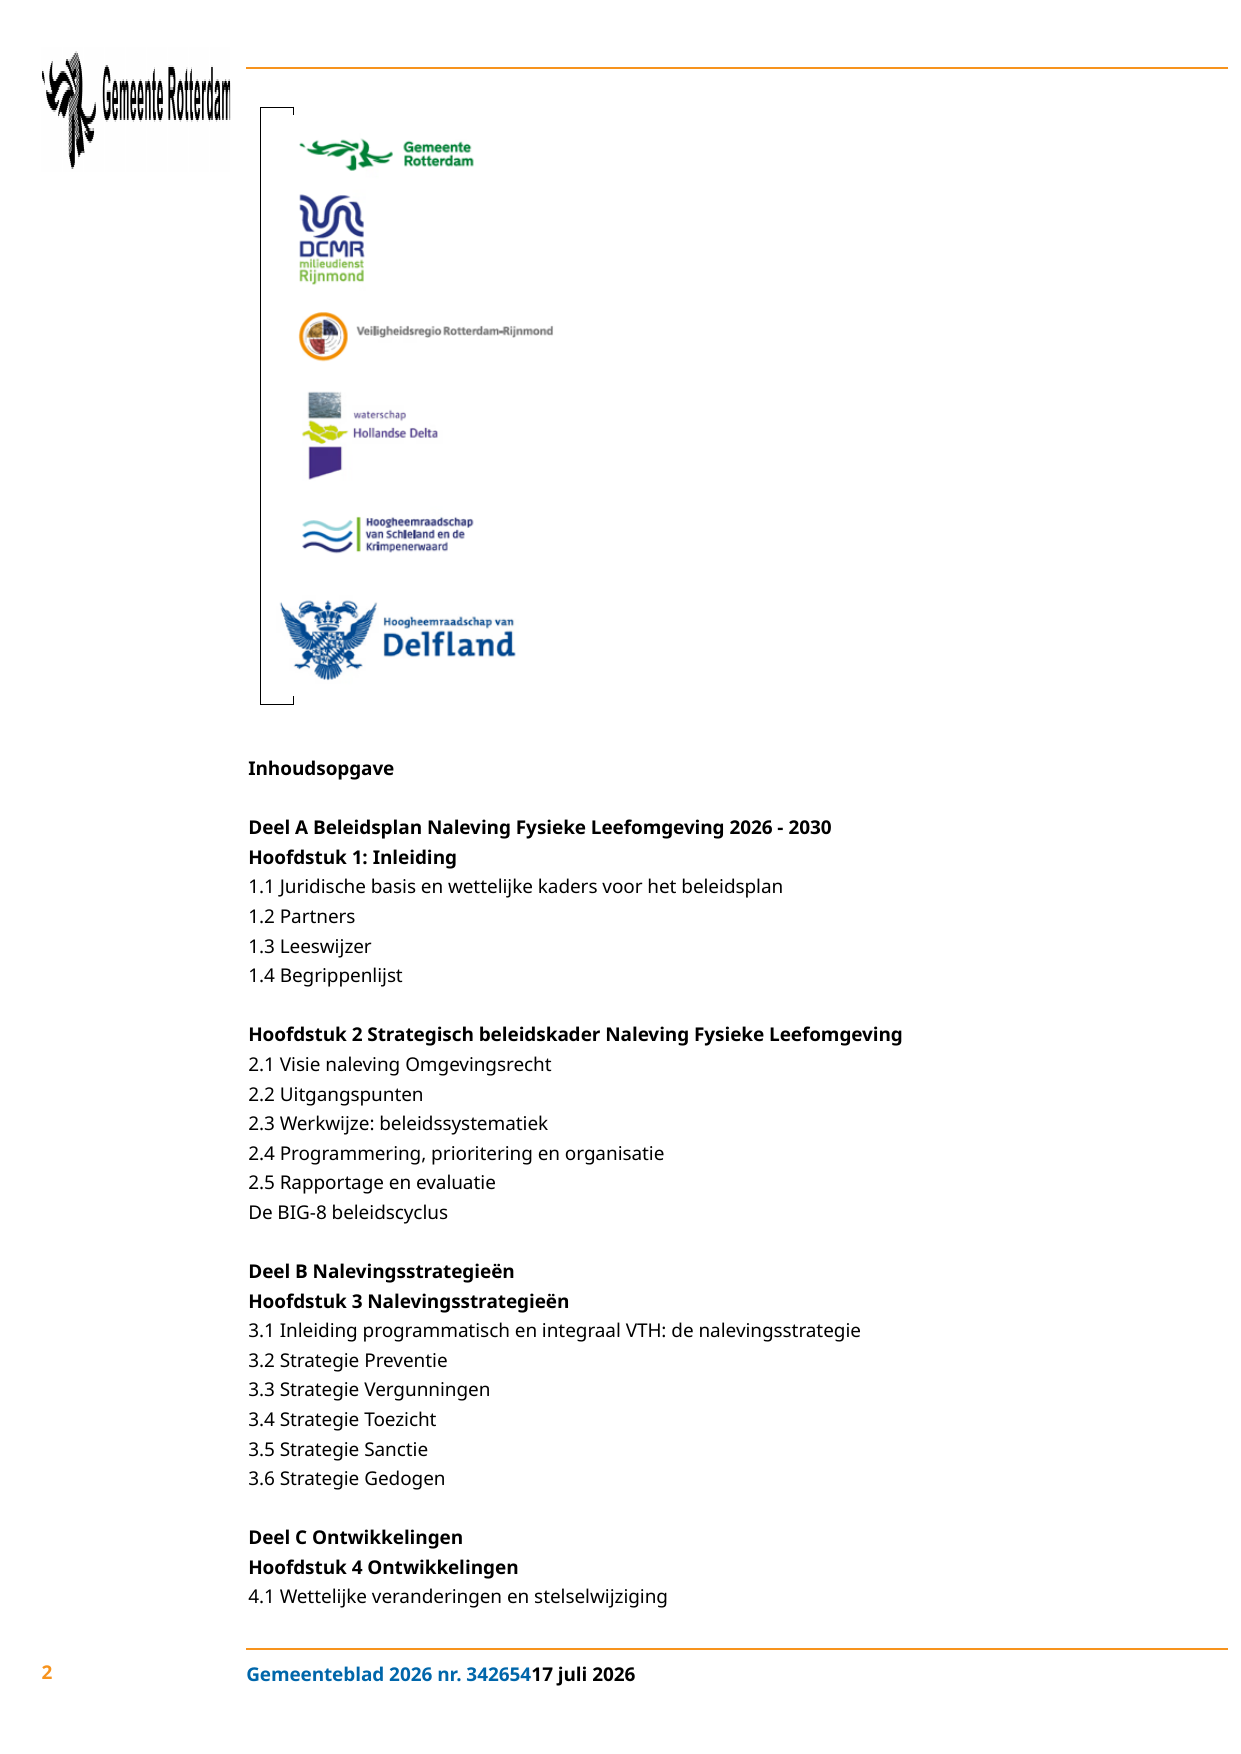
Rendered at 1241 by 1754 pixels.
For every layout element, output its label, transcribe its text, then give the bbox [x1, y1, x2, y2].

text 2.3 Werkwijze: beleidssystematiek [248, 1110, 1152, 1136]
text Inhoudsopgave [248, 755, 1152, 781]
text De BIG-8 beleidscyclus [248, 1199, 1152, 1225]
text 1.3 Leeswijzer [248, 933, 1152, 959]
text 1.4 Begrippenlijst [248, 962, 1152, 988]
text 2.4 Programmering, prioritering en organisatie [248, 1140, 1152, 1166]
text Hoofdstuk 4 Ontwikkelingen [248, 1554, 1152, 1580]
text 2.2 Uitgangspunten [248, 1081, 1152, 1107]
text Deel A Beleidsplan Naleving Fysieke Leefomgeving 2026 - 2030 [248, 814, 1152, 840]
text 3.2 Strategie Preventie [248, 1347, 1152, 1373]
text 2.5 Rapportage en evaluatie [248, 1169, 1152, 1195]
text 3.5 Strategie Sanctie [248, 1436, 1152, 1462]
text Hoofdstuk 1: Inleiding [248, 844, 1152, 870]
text 1.1 Juridische basis en wettelijke kaders voor het beleidsplan [248, 874, 1152, 899]
text 2.1 Visie naleving Omgevingsrecht [248, 1051, 1152, 1077]
text Deel C Ontwikkelingen [248, 1524, 1152, 1550]
text 3.6 Strategie Gedogen [248, 1465, 1152, 1491]
text 3.4 Strategie Toezicht [248, 1406, 1152, 1432]
text Hoofdstuk 3 Nalevingsstrategieën [248, 1288, 1152, 1314]
text 3.1 Inleiding programmatisch en integraal VTH: de nalevingsstrategie [248, 1317, 1152, 1343]
text 4.1 Wettelijke veranderingen en stelselwijziging [248, 1584, 1152, 1609]
text 1.2 Partners [248, 903, 1152, 929]
text Deel B Nalevingsstrategieën [248, 1258, 1152, 1284]
picture [268, 115, 624, 696]
text Hoofdstuk 2 Strategisch beleidskader Naleving Fysieke Leefomgeving [248, 1022, 1152, 1047]
text 3.3 Strategie Vergunningen [248, 1377, 1152, 1402]
picture [41, 47, 231, 172]
